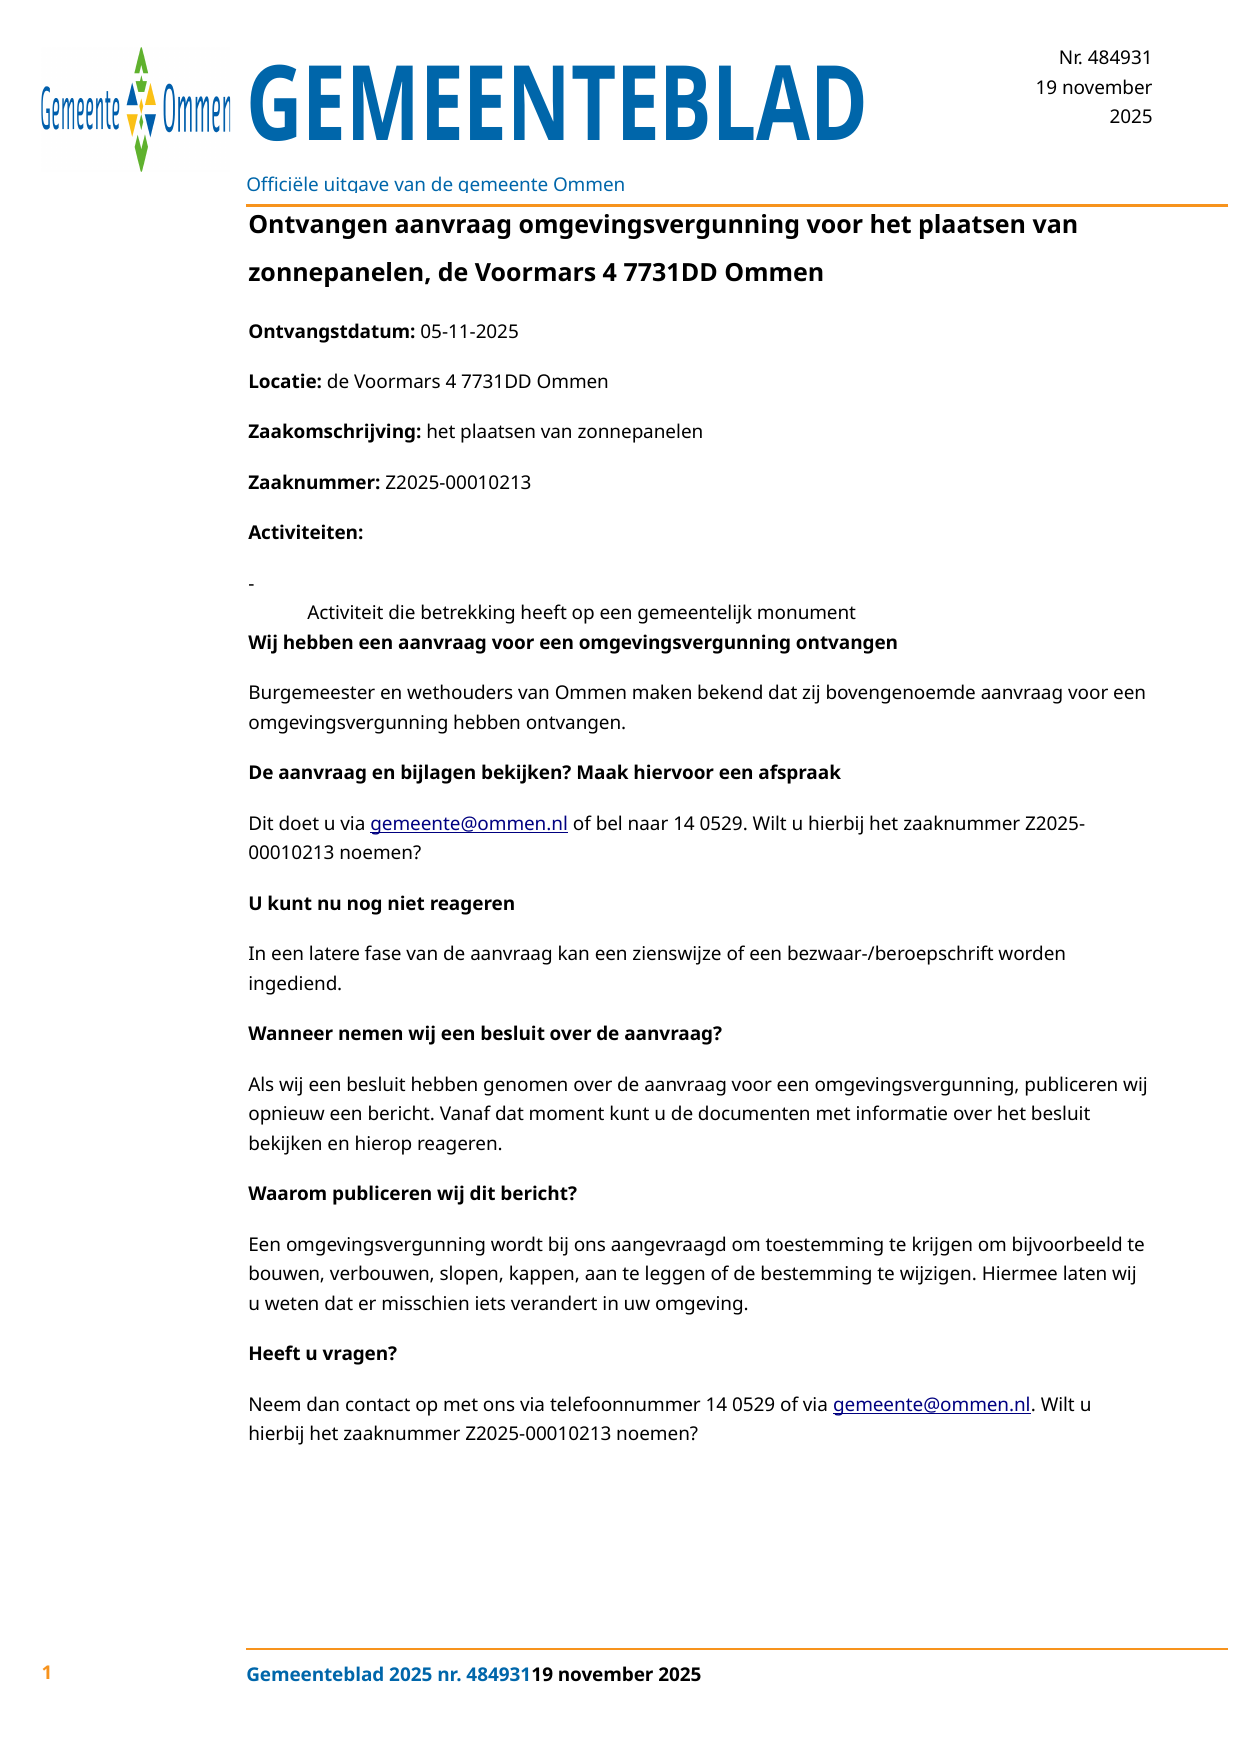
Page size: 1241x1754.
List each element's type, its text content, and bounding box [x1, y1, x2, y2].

text In een latere fase van de aanvraag kan een zienswijze of een bezwaar-/beroepschrift worden ingediend. [248, 940, 1152, 996]
text Neem dan contact op met ons via telefoonnummer 14 0529 of via gemeente@ommen.nl. Wilt u hierbij het zaaknummer Z2025-00010213 noemen? [248, 1391, 1152, 1446]
picture [41, 47, 231, 172]
text Ontvangen aanvraag omgevingsvergunning voor het plaatsen van zonnepanelen, de Voormars 4 7731DD Ommen [248, 207, 1152, 288]
text Locatie: de Voormars 4 7731DD Ommen [248, 368, 1152, 394]
text Ontvangstdatum: 05-11-2025 [248, 318, 1152, 344]
text Wanneer nemen wij een besluit over de aanvraag? [248, 1020, 1152, 1046]
text Dit doet u via gemeente@ommen.nl of bel naar 14 0529. Wilt u hierbij het zaaknummer Z2025-00010213 noemen? [248, 810, 1152, 865]
text De aanvraag en bijlagen bekijken? Maak hiervoor een afspraak [248, 759, 1152, 785]
text Als wij een besluit hebben genomen over de aanvraag voor een omgevingsvergunning, publiceren wij opnieuw een bericht. Vanaf dat moment kunt u de documenten met informatie over het besluit bekijken en hierop reageren. [248, 1071, 1152, 1156]
text Zaaknummer: Z2025-00010213 [248, 469, 1152, 495]
text Zaakomschrijving: het plaatsen van zonnepanelen [248, 419, 1152, 444]
text Heeft u vragen? [248, 1340, 1152, 1366]
text Wij hebben een aanvraag voor een omgevingsvergunning ontvangen [248, 629, 1152, 655]
text Waarom publiceren wij dit bericht? [248, 1180, 1152, 1206]
list Activiteit die betrekking heeft op een gemeentelijk monument [248, 599, 1152, 625]
text U kunt nu nog niet reageren [248, 890, 1152, 916]
text Activiteiten: [248, 519, 1152, 545]
text Burgemeester en wethouders van Ommen maken bekend dat zij bovengenoemde aanvraag voor een omgevingsvergunning hebben ontvangen. [248, 679, 1152, 735]
text Een omgevingsvergunning wordt bij ons aangevraagd om toestemming te krijgen om bijvoorbeeld te bouwen, verbouwen, slopen, kappen, aan te leggen of de bestemming te wijzigen. Hiermee laten wij u weten dat er misschien iets verandert in uw omgeving. [248, 1231, 1152, 1316]
